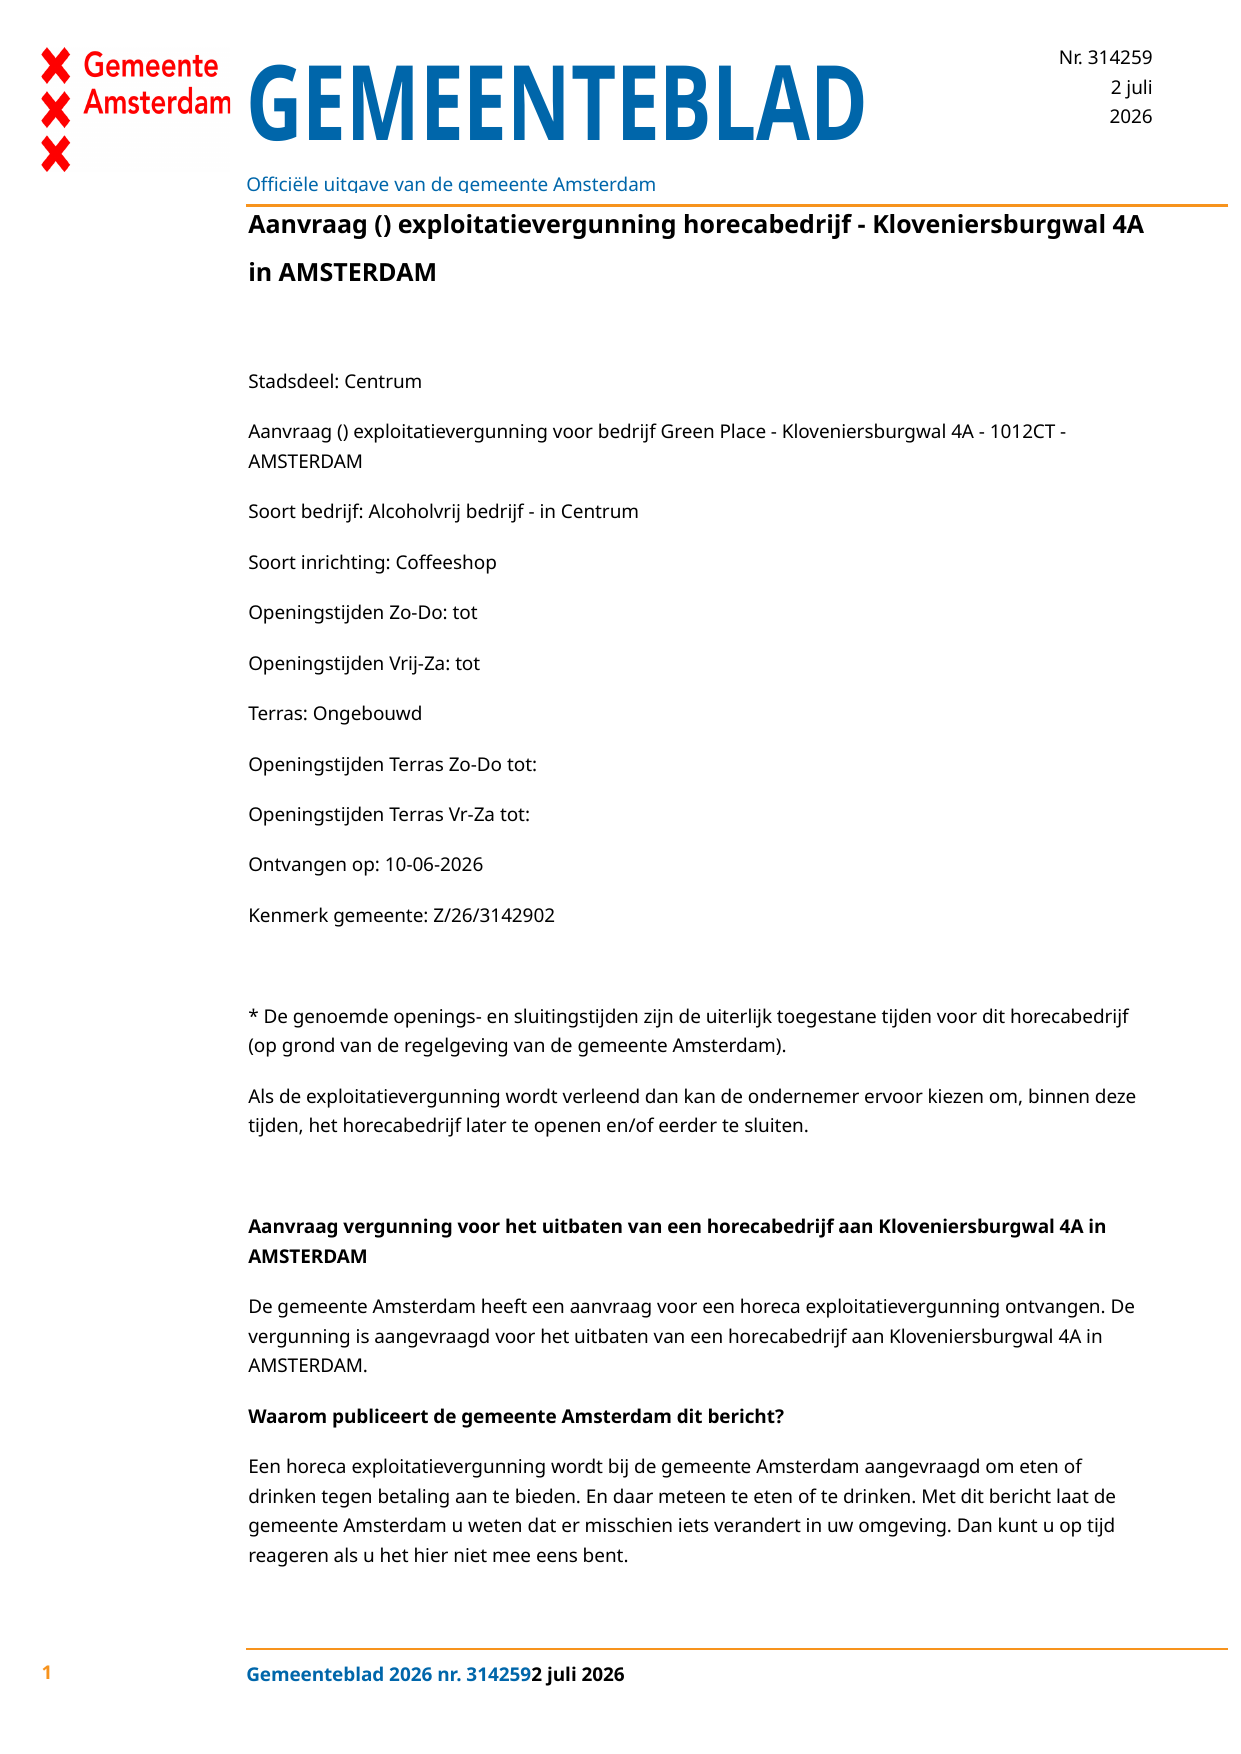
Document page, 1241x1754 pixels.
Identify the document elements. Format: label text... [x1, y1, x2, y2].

text Openingstijden Terras Zo-Do tot: [248, 751, 1152, 777]
text De gemeente Amsterdam heeft een aanvraag voor een horeca exploitatievergunning ontvangen. De vergunning is aangevraagd voor het uitbaten van een horecabedrijf aan Kloveniersburgwal 4A in AMSTERDAM. [248, 1293, 1152, 1378]
text Aanvraag () exploitatievergunning horecabedrijf - Kloveniersburgwal 4A in AMSTERDAM [248, 207, 1152, 288]
text Stadsdeel: Centrum [248, 368, 1152, 394]
text Aanvraag () exploitatievergunning voor bedrijf Green Place - Kloveniersburgwal 4A - 1012CT - AMSTERDAM [248, 419, 1152, 474]
text * De genoemde openings- en sluitingstijden zijn de uiterlijk toegestane tijden voor dit horecabedrijf (op grond van de regelgeving van de gemeente Amsterdam). [248, 1003, 1152, 1058]
text Terras: Ongebouwd [248, 700, 1152, 726]
text Als de exploitatievergunning wordt verleend dan kan de ondernemer ervoor kiezen om, binnen deze tijden, het horecabedrijf later te openen en/of eerder te sluiten. [248, 1083, 1152, 1138]
text Waarom publiceert de gemeente Amsterdam dit bericht? [248, 1403, 1152, 1429]
text Openingstijden Vrij-Za: tot [248, 650, 1152, 676]
text Ontvangen op: 10-06-2026 [248, 852, 1152, 877]
text Een horeca exploitatievergunning wordt bij de gemeente Amsterdam aangevraagd om eten of drinken tegen betaling aan te bieden. En daar meteen te eten of te drinken. Met dit bericht laat de gemeente Amsterdam u weten dat er misschien iets verandert in uw omgeving. Dan kunt u op tijd reageren als u het hier niet mee eens bent. [248, 1453, 1152, 1568]
text Aanvraag vergunning voor het uitbaten van een horecabedrijf aan Kloveniersburgwal 4A in AMSTERDAM [248, 1213, 1152, 1269]
text Openingstijden Zo-Do: tot [248, 599, 1152, 625]
text Openingstijden Terras Vr-Za tot: [248, 801, 1152, 827]
text Kenmerk gemeente: Z/26/3142902 [248, 902, 1152, 928]
text Soort inrichting: Coffeeshop [248, 549, 1152, 575]
picture [41, 47, 231, 172]
text Soort bedrijf: Alcoholvrij bedrijf - in Centrum [248, 499, 1152, 524]
